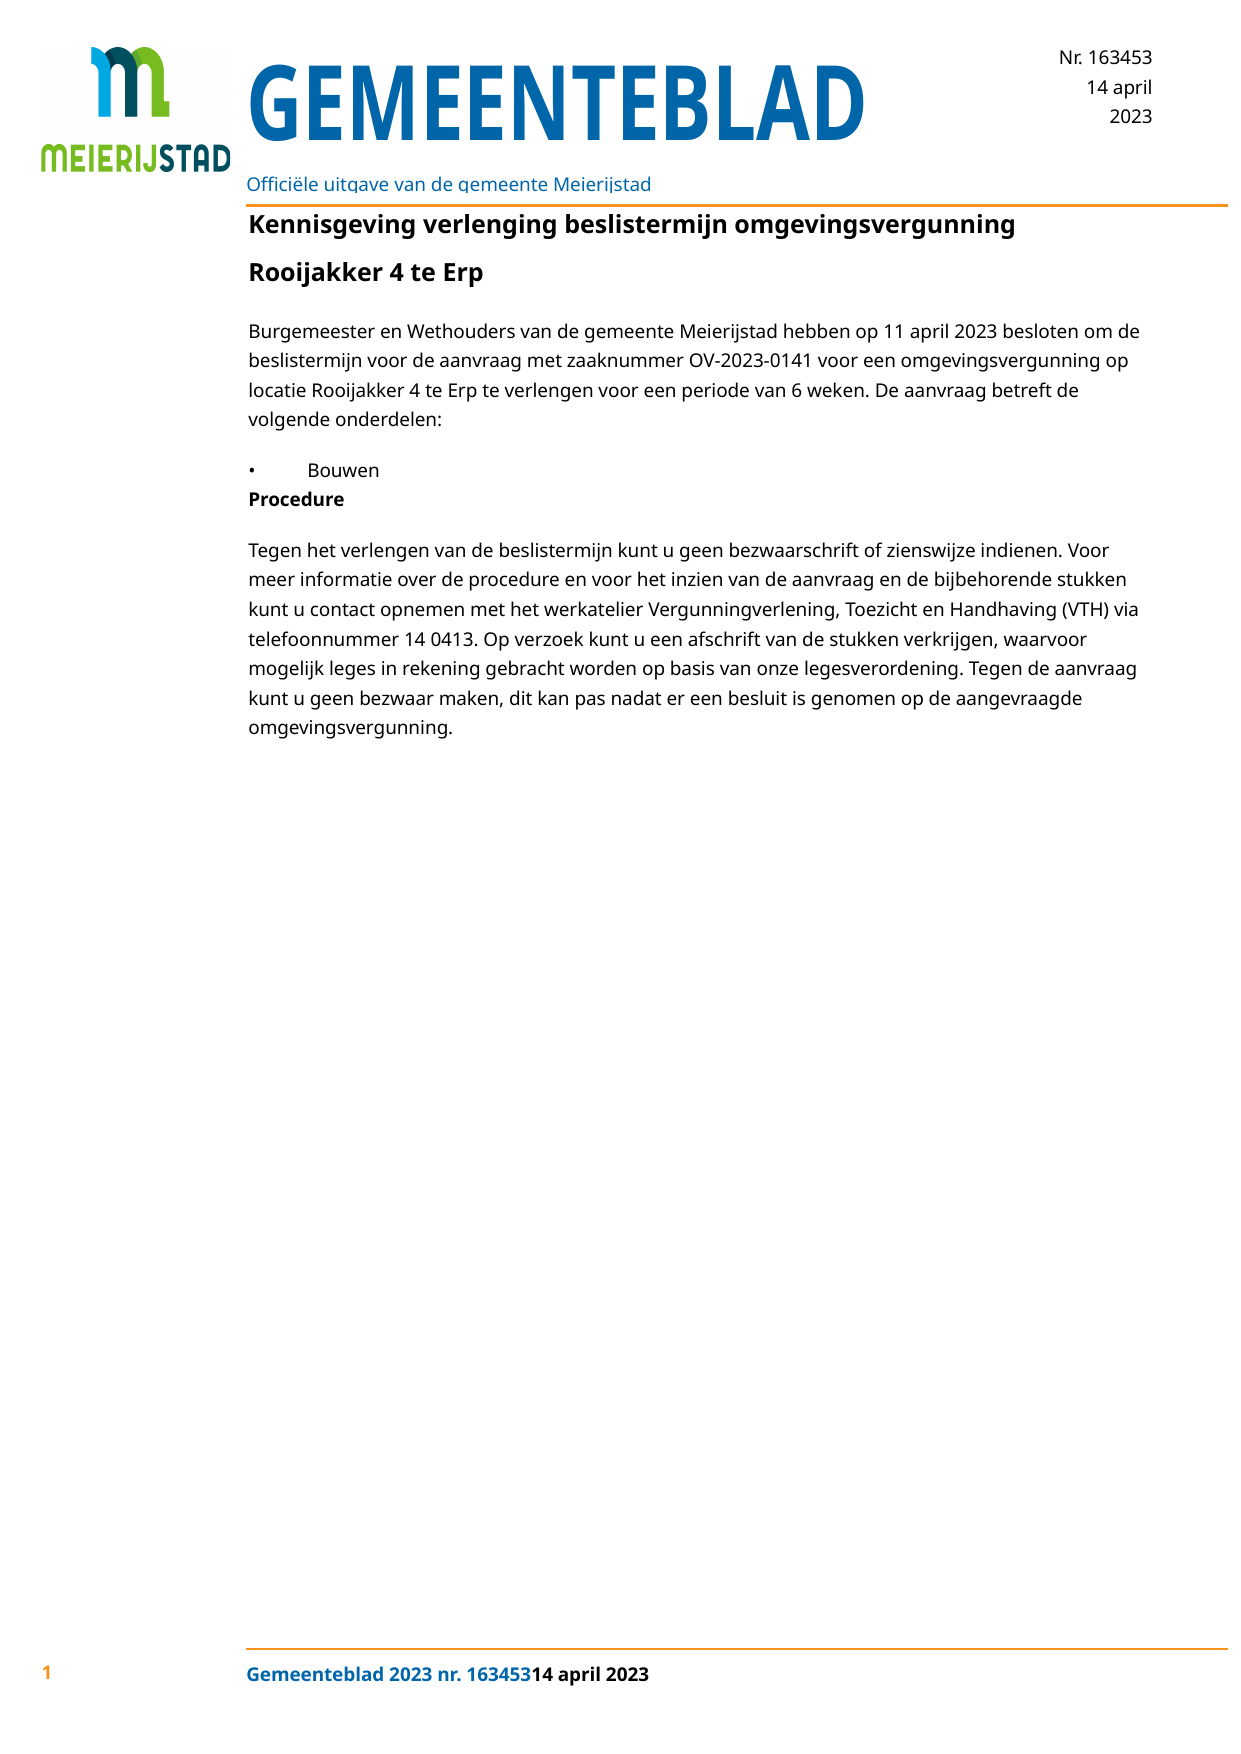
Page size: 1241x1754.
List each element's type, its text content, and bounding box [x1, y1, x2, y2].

text Burgemeester en Wethouders van de gemeente Meierijstad hebben op 11 april 2023 besloten om de beslistermijn voor de aanvraag met zaaknummer OV-2023-0141 voor een omgevingsvergunning op locatie Rooijakker 4 te Erp te verlengen voor een periode van 6 weken. De aanvraag betreft de volgende onderdelen: [248, 318, 1152, 432]
text Tegen het verlengen van de beslistermijn kunt u geen bezwaarschrift of zienswijze indienen. Voor meer informatie over de procedure en voor het inzien van de aanvraag en de bijbehorende stukken kunt u contact opnemen met het werkatelier Vergunningverlening, Toezicht en Handhaving (VTH) via telefoonnummer 14 0413. Op verzoek kunt u een afschrift van de stukken verkrijgen, waarvoor mogelijk leges in rekening gebracht worden op basis van onze legesverordening. Tegen de aanvraag kunt u geen bezwaar maken, dit kan pas nadat er een besluit is genomen op de aangevraagde omgevingsvergunning. [248, 537, 1152, 740]
text Kennisgeving verlenging beslistermijn omgevingsvergunning Rooijakker 4 te Erp [248, 207, 1152, 288]
picture [41, 47, 231, 172]
text Procedure [248, 487, 1152, 512]
list Bouwen [248, 457, 1152, 483]
